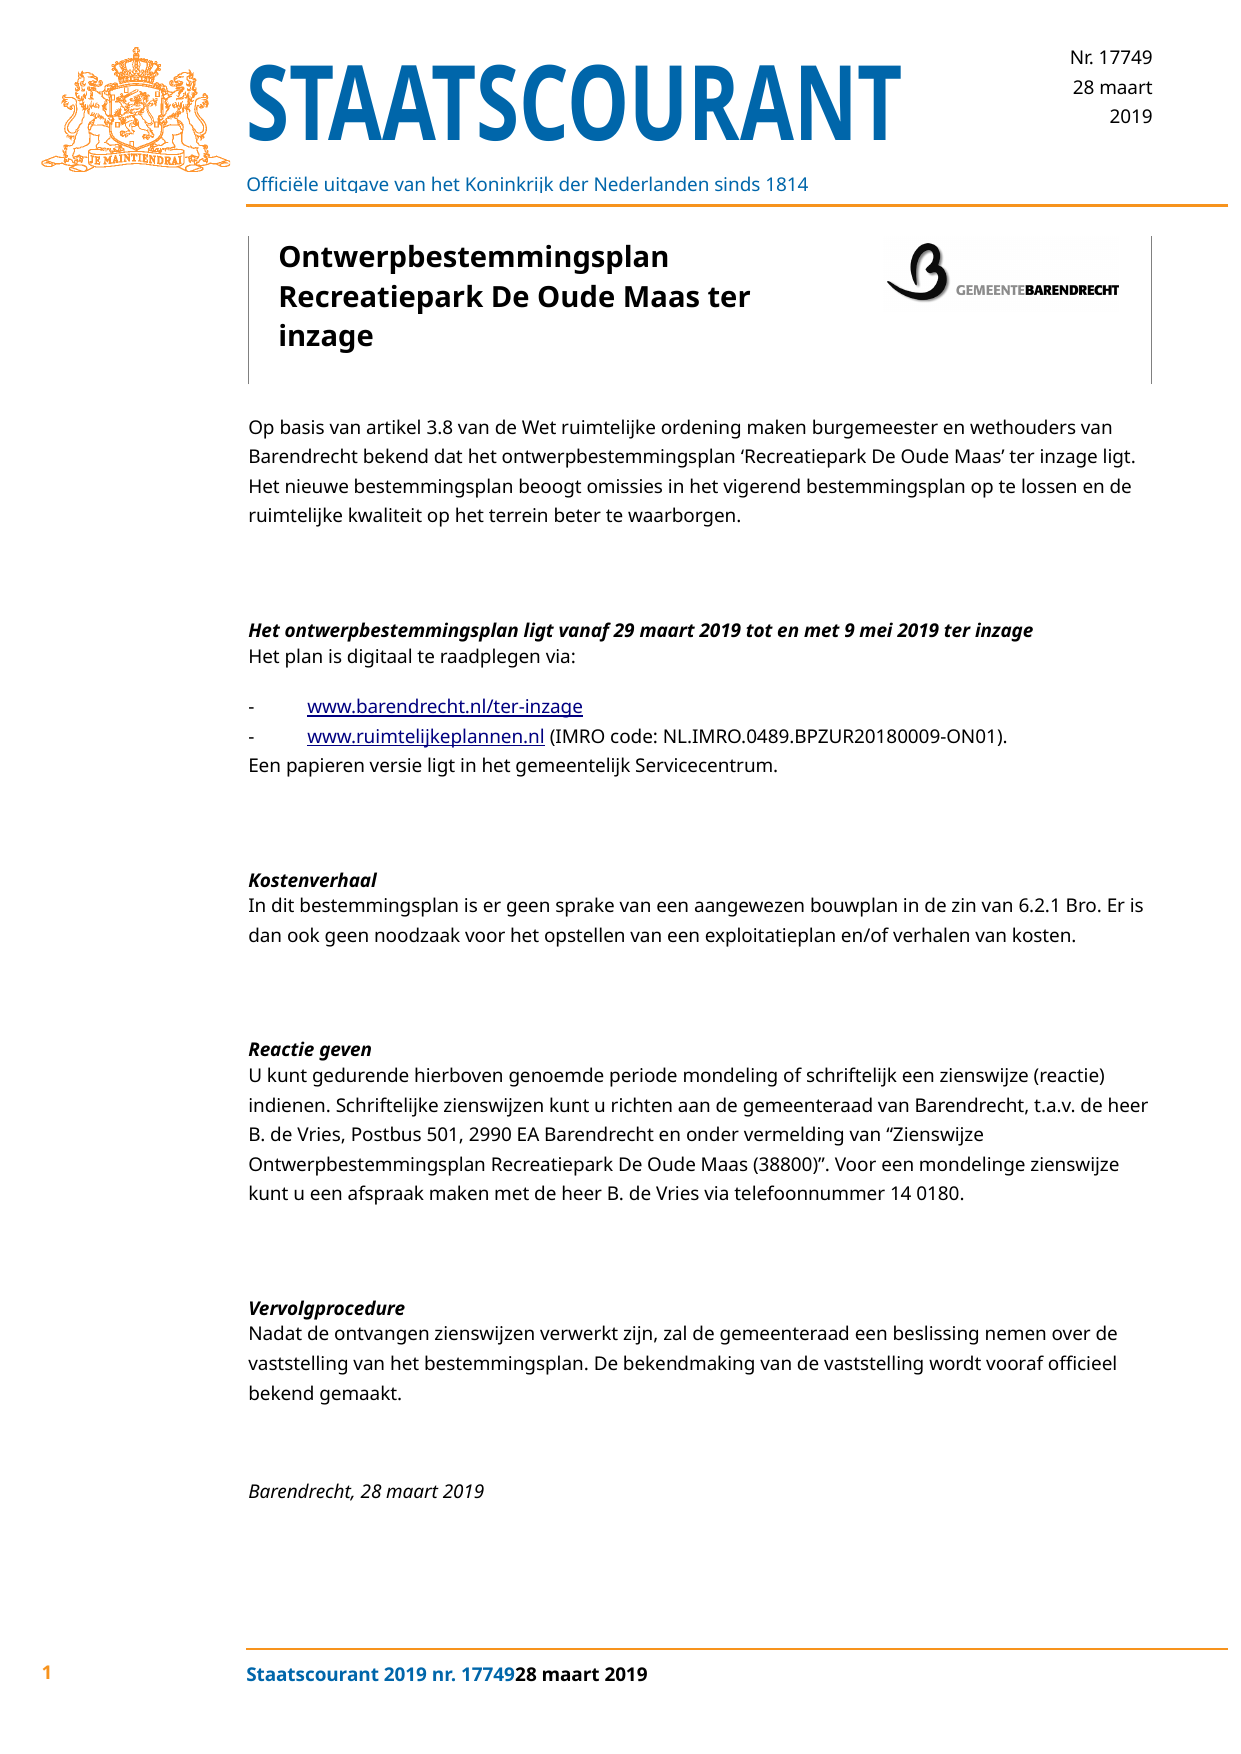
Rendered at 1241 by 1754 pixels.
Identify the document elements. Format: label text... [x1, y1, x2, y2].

table_header Ontwerpbestemmingsplan Recreatiepark De Oude Maas ter inzage [249, 236, 850, 384]
text Nadat de ontvangen zienswijzen verwerkt zijn, zal de gemeenteraad een beslissing nemen over de vaststelling van het bestemmingsplan. De bekendmaking van de vaststelling wordt vooraf officieel bekend gemaakt. [248, 1321, 1152, 1406]
text Reactie geven [248, 1036, 1152, 1062]
list www.barendrecht.nl/ter-inzage [248, 693, 1152, 719]
text Barendrecht, 28 maart 2019 [248, 1478, 1152, 1504]
text Een papieren versie ligt in het gemeentelijk Servicecentrum. [248, 752, 1152, 778]
list www.ruimtelijkeplannen.nl (IMRO code: NL.IMRO.0489.BPZUR20180009-ON01). [248, 723, 1152, 748]
text Het ontwerpbestemmingsplan ligt vanaf 29 maart 2019 tot en met 9 mei 2019 ter inzage [248, 617, 1152, 643]
text Het plan is digitaal te raadplegen via: [248, 643, 1152, 668]
text Kostenverhaal [248, 867, 1152, 892]
text Op basis van artikel 3.8 van de Wet ruimtelijke ordening maken burgemeester en wethouders van Barendrecht bekend dat het ontwerpbestemmingsplan ‘Recreatiepark De Oude Maas’ ter inzage ligt. Het nieuwe bestemmingsplan beoogt omissies in het vigerend bestemmingsplan op te lossen en de ruimtelijke kwaliteit op het terrein beter te waarborgen. [248, 414, 1152, 528]
text Vervolgprocedure [248, 1295, 1152, 1321]
picture [882, 236, 1119, 312]
text In dit bestemmingsplan is er geen sprake van een aangewezen bouwplan in de zin van 6.2.1 Bro. Er is dan ook geen noodzaak voor het opstellen van een exploitatieplan en/of verhalen van kosten. [248, 892, 1152, 948]
text U kunt gedurende hierboven genoemde periode mondeling of schriftelijk een zienswijze (reactie) indienen. Schriftelijke zienswijzen kunt u richten aan de gemeenteraad van Barendrecht, t.a.v. de heer B. de Vries, Postbus 501, 2990 EA Barendrecht en onder vermelding van “Zienswijze Ontwerpbestemmingsplan Recreatiepark De Oude Maas (38800)”. Voor een mondelinge zienswijze kunt u een afspraak maken met de heer B. de Vries via telefoonnummer 14 0180. [248, 1062, 1152, 1206]
picture [41, 47, 231, 172]
table_header [850, 236, 1151, 384]
